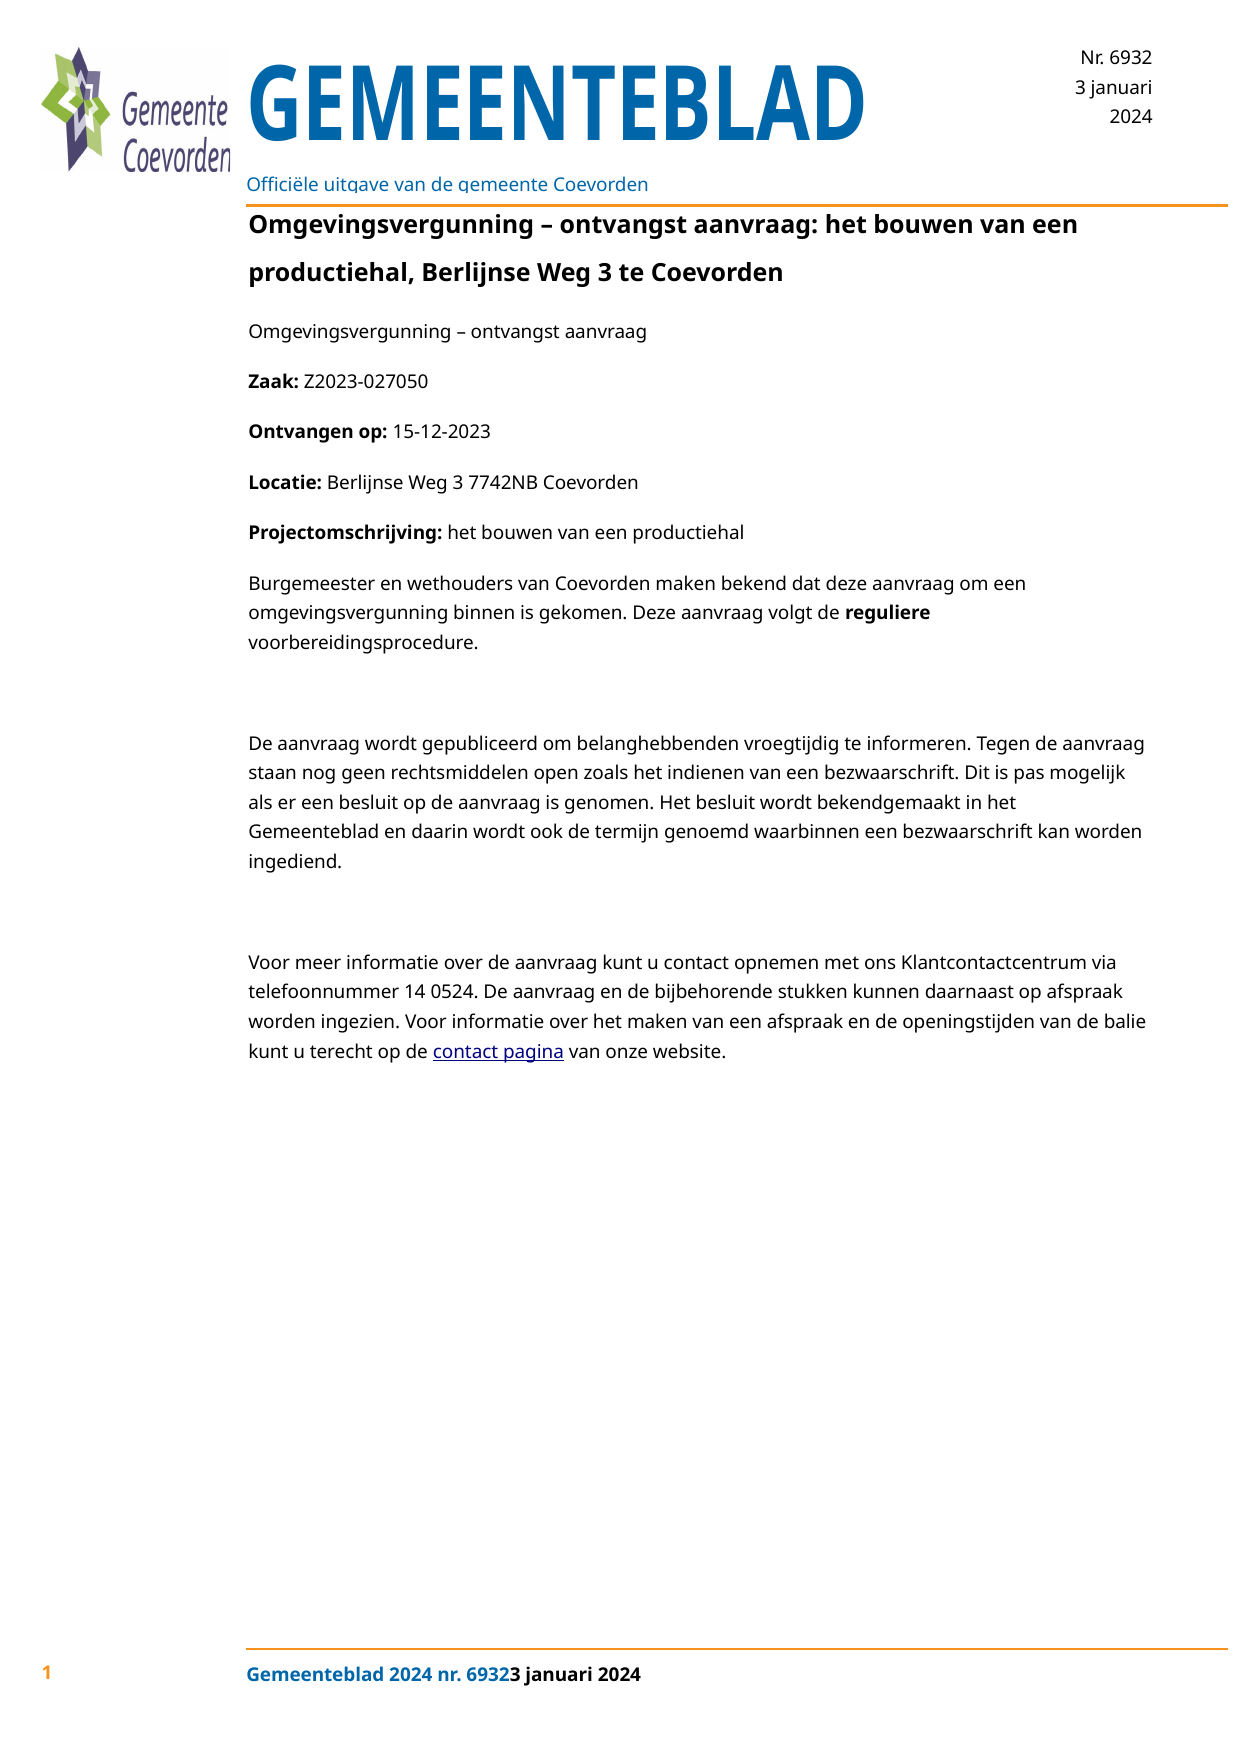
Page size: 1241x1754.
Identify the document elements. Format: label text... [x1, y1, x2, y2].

text Zaak: Z2023-027050 [248, 368, 1152, 394]
text Burgemeester en wethouders van Coevorden maken bekend dat deze aanvraag om een omgevingsvergunning binnen is gekomen. Deze aanvraag volgt de reguliere voorbereidingsprocedure. [248, 570, 1152, 655]
picture [41, 47, 231, 172]
text Locatie: Berlijnse Weg 3 7742NB Coevorden [248, 469, 1152, 495]
text Omgevingsvergunning – ontvangst aanvraag [248, 318, 1152, 344]
text Ontvangen op: 15-12-2023 [248, 419, 1152, 444]
text Omgevingsvergunning – ontvangst aanvraag: het bouwen van een productiehal, Berlijnse Weg 3 te Coevorden [248, 207, 1152, 288]
text Projectomschrijving: het bouwen van een productiehal [248, 519, 1152, 545]
text Voor meer informatie over de aanvraag kunt u contact opnemen met ons Klantcontactcentrum via telefoonnummer 14 0524. De aanvraag en de bijbehorende stukken kunnen daarnaast op afspraak worden ingezien. Voor informatie over het maken van een afspraak en de openingstijden van de balie kunt u terecht op de contact pagina van onze website. [248, 949, 1152, 1064]
text De aanvraag wordt gepubliceerd om belanghebbenden vroegtijdig te informeren. Tegen de aanvraag staan nog geen rechtsmiddelen open zoals het indienen van een bezwaarschrift. Dit is pas mogelijk als er een besluit op de aanvraag is genomen. Het besluit wordt bekendgemaakt in het Gemeenteblad en daarin wordt ook de termijn genoemd waarbinnen een bezwaarschrift kan worden ingediend. [248, 730, 1152, 874]
